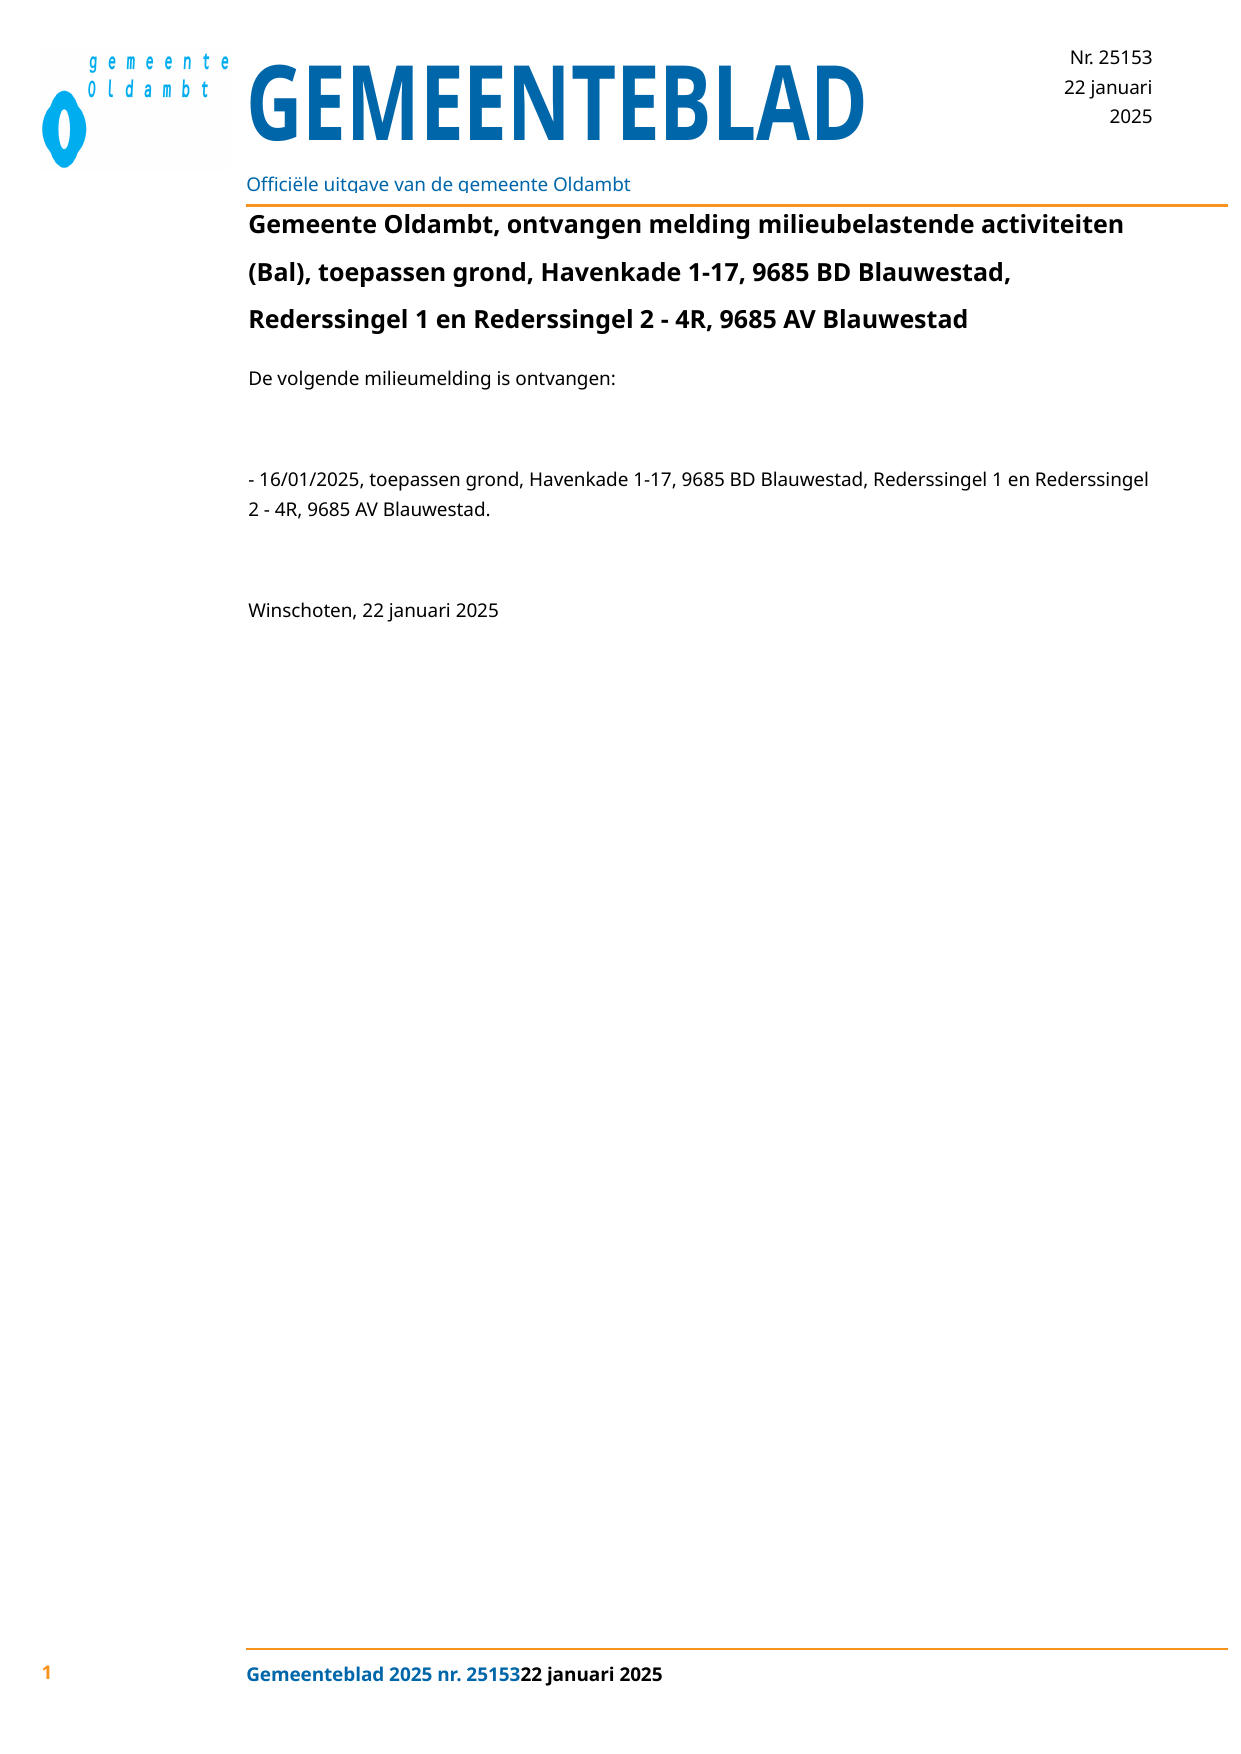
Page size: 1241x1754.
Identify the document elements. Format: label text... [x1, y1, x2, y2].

picture [41, 47, 231, 172]
text - 16/01/2025, toepassen grond, Havenkade 1-17, 9685 BD Blauwestad, Rederssingel 1 en Rederssingel 2 - 4R, 9685 AV Blauwestad. [248, 466, 1152, 522]
text Gemeente Oldambt, ontvangen melding milieubelastende activiteiten (Bal), toepassen grond, Havenkade 1-17, 9685 BD Blauwestad, Rederssingel 1 en Rederssingel 2 - 4R, 9685 AV Blauwestad [248, 207, 1152, 336]
text Winschoten, 22 januari 2025 [248, 597, 1152, 622]
text De volgende milieumelding is ontvangen: [248, 366, 1152, 391]
